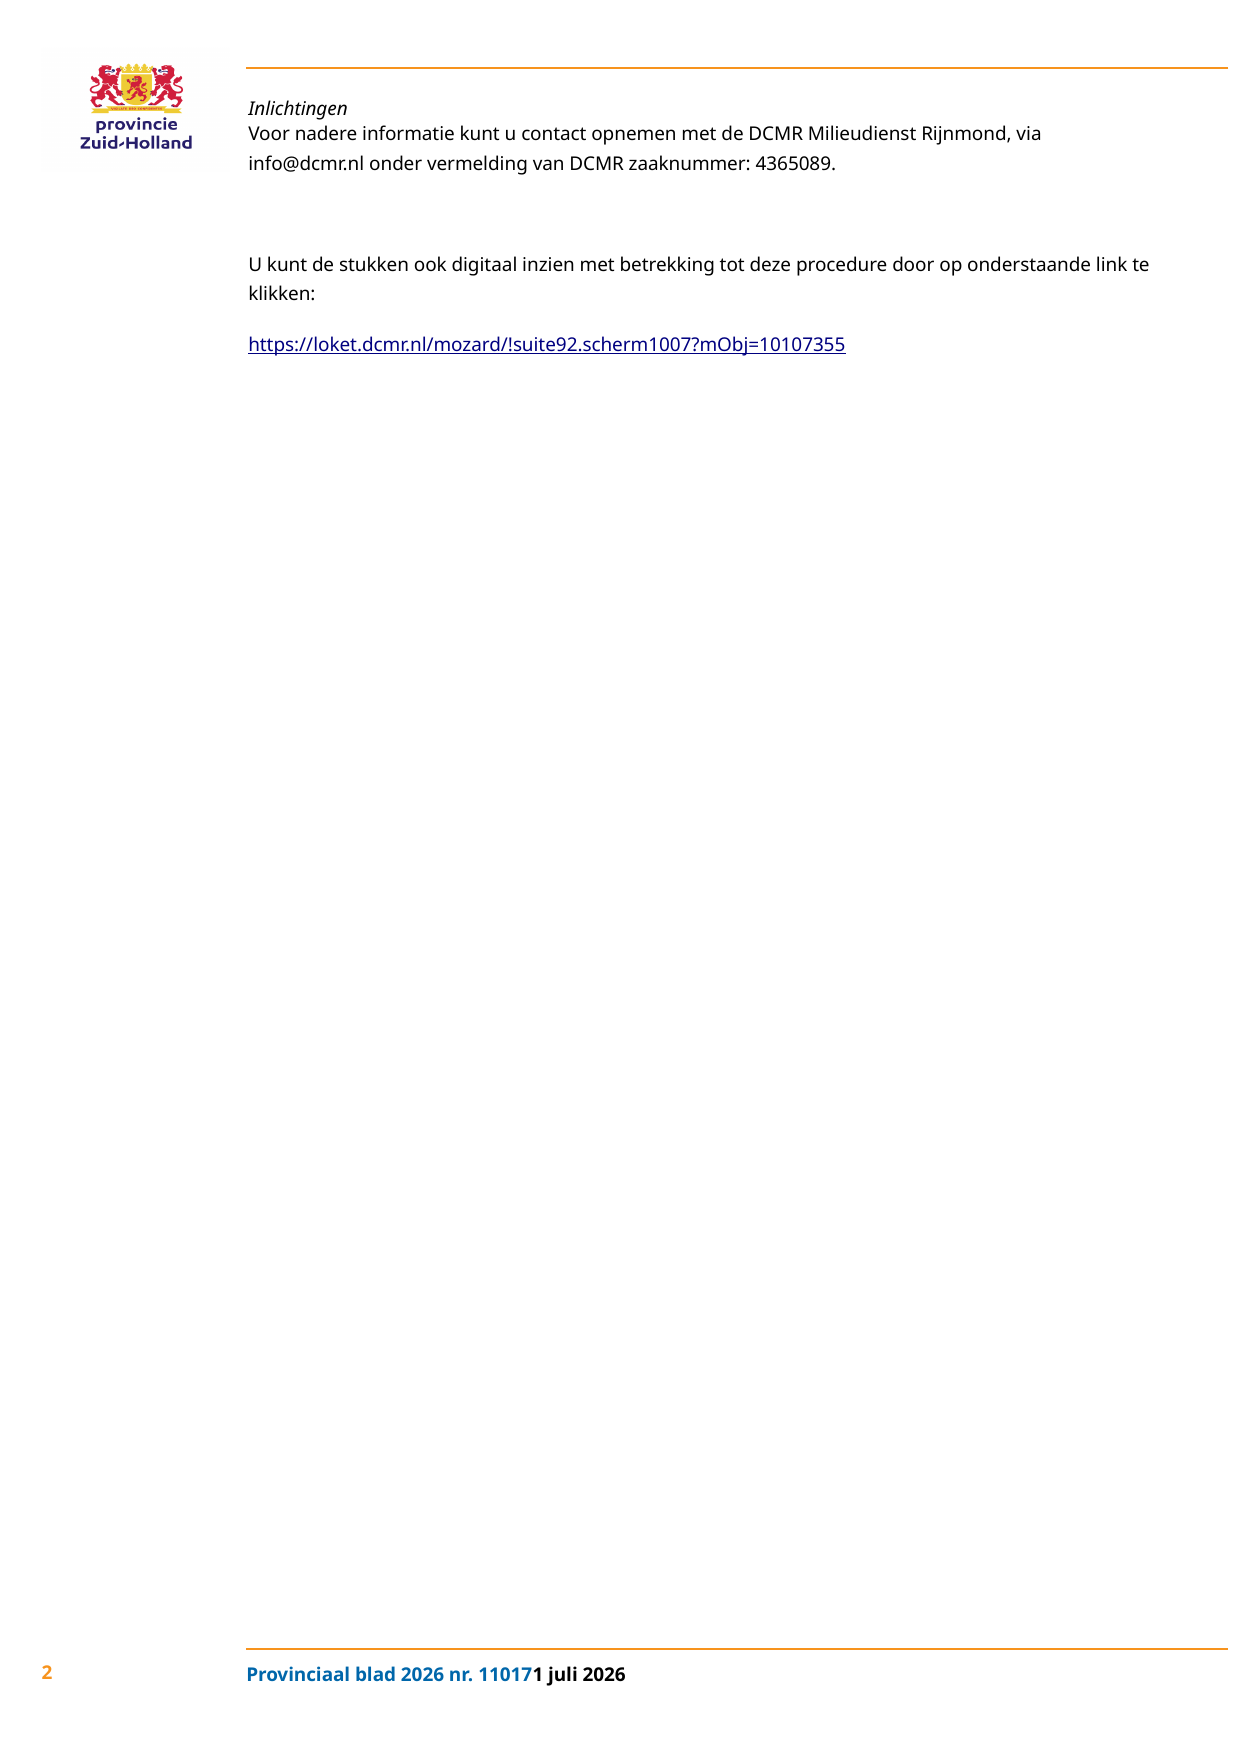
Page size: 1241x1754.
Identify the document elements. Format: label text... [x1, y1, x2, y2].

text https://loket.dcmr.nl/mozard/!suite92.scherm1007?mObj=10107355 [248, 331, 1152, 357]
text Inlichtingen [248, 95, 1152, 121]
text Voor nadere informatie kunt u contact opnemen met de DCMR Milieudienst Rijnmond, via info@dcmr.nl onder vermelding van DCMR zaaknummer: 4365089. [248, 121, 1152, 176]
text U kunt de stukken ook digitaal inzien met betrekking tot deze procedure door op onderstaande link te klikken: [248, 251, 1152, 306]
picture [41, 47, 231, 172]
